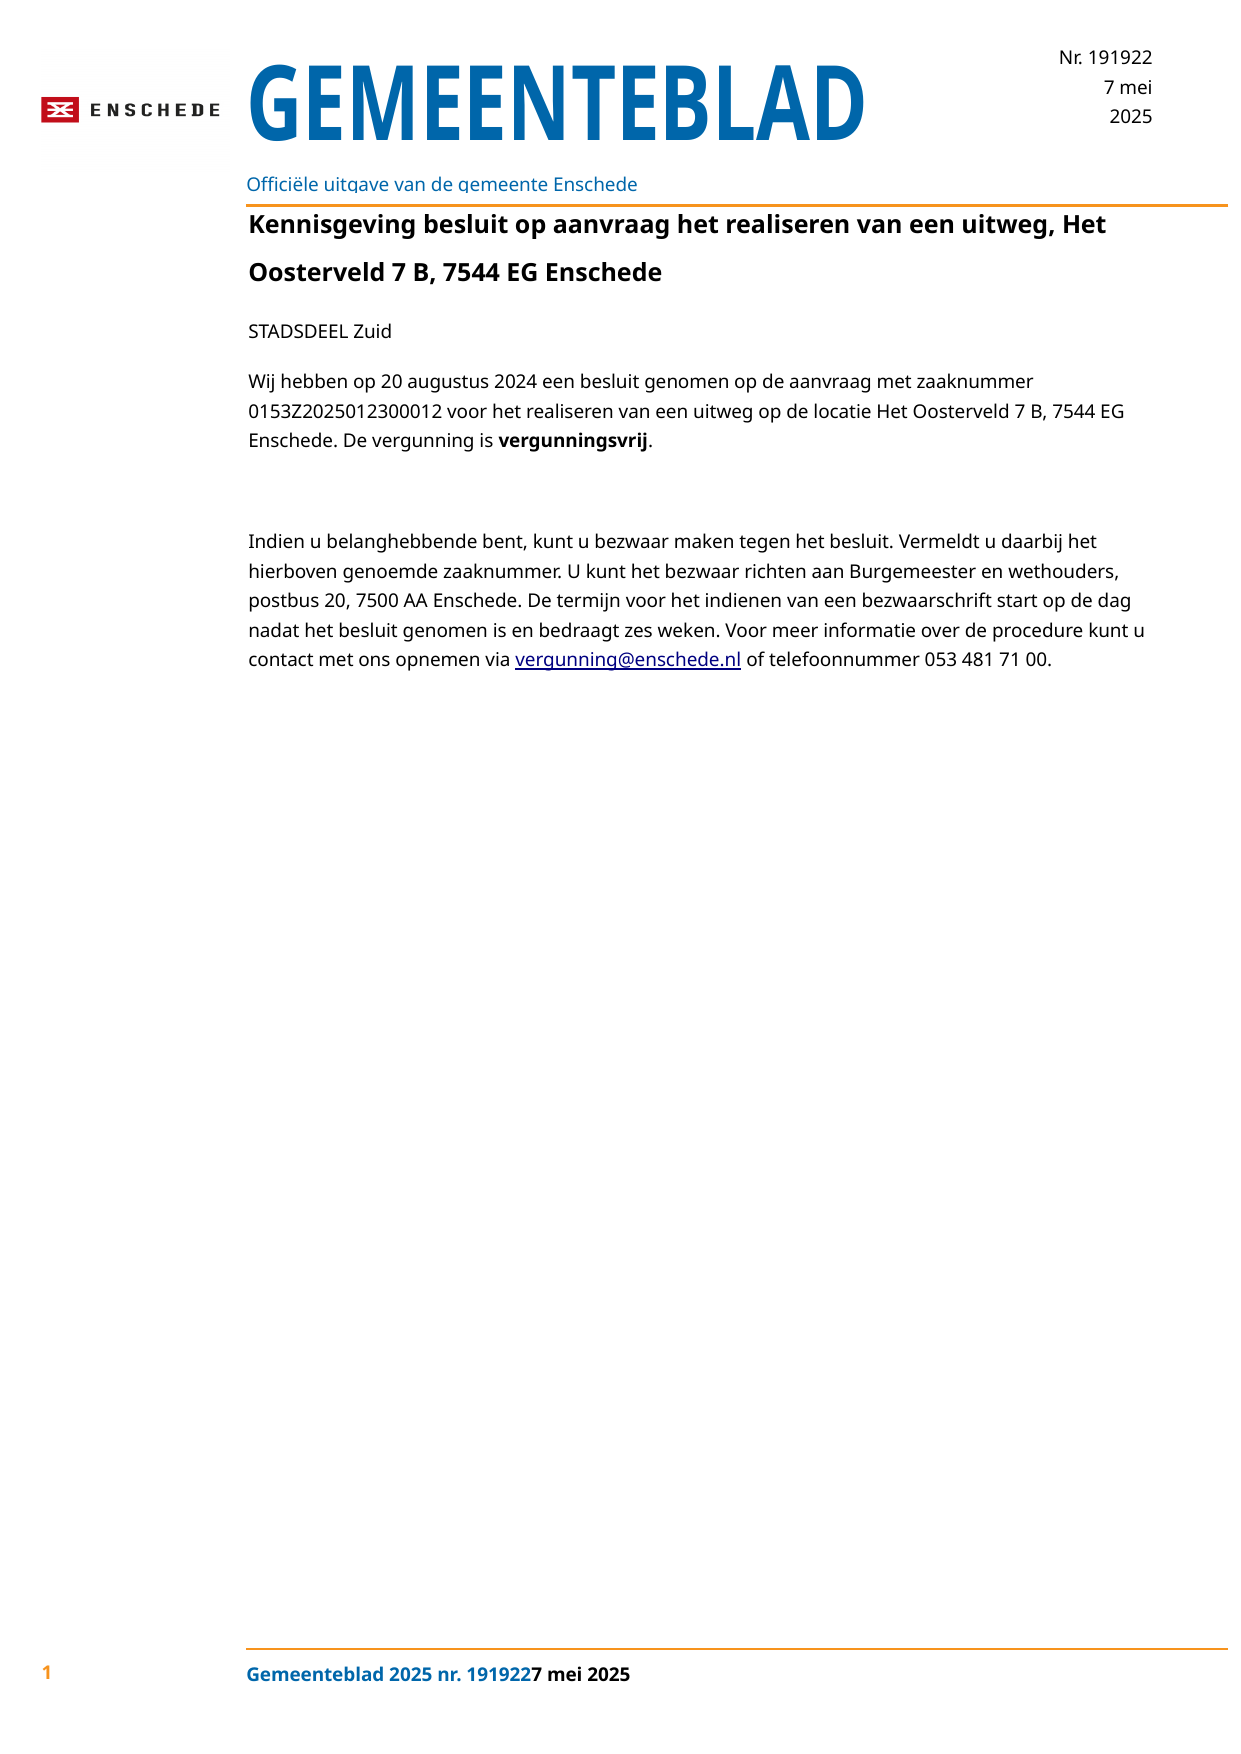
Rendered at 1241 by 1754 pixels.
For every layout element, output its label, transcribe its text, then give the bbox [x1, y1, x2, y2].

text Kennisgeving besluit op aanvraag het realiseren van een uitweg, Het Oosterveld 7 B, 7544 EG Enschede [248, 207, 1152, 288]
text STADSDEEL Zuid [248, 318, 1152, 344]
text Indien u belanghebbende bent, kunt u bezwaar maken tegen het besluit. Vermeldt u daarbij het hierboven genoemde zaaknummer. U kunt het bezwaar richten aan Burgemeester en wethouders, postbus 20, 7500 AA Enschede. De termijn voor het indienen van een bezwaarschrift start op de dag nadat het besluit genomen is en bedraagt zes weken. Voor meer informatie over de procedure kunt u contact met ons opnemen via vergunning@enschede.nl of telefoonnummer 053 481 71 00. [248, 528, 1152, 672]
text Wij hebben op 20 augustus 2024 een besluit genomen op de aanvraag met zaaknummer 0153Z2025012300012 voor het realiseren van een uitweg op de locatie Het Oosterveld 7 B, 7544 EG Enschede. De vergunning is vergunningsvrij. [248, 368, 1152, 453]
picture [41, 47, 231, 172]
